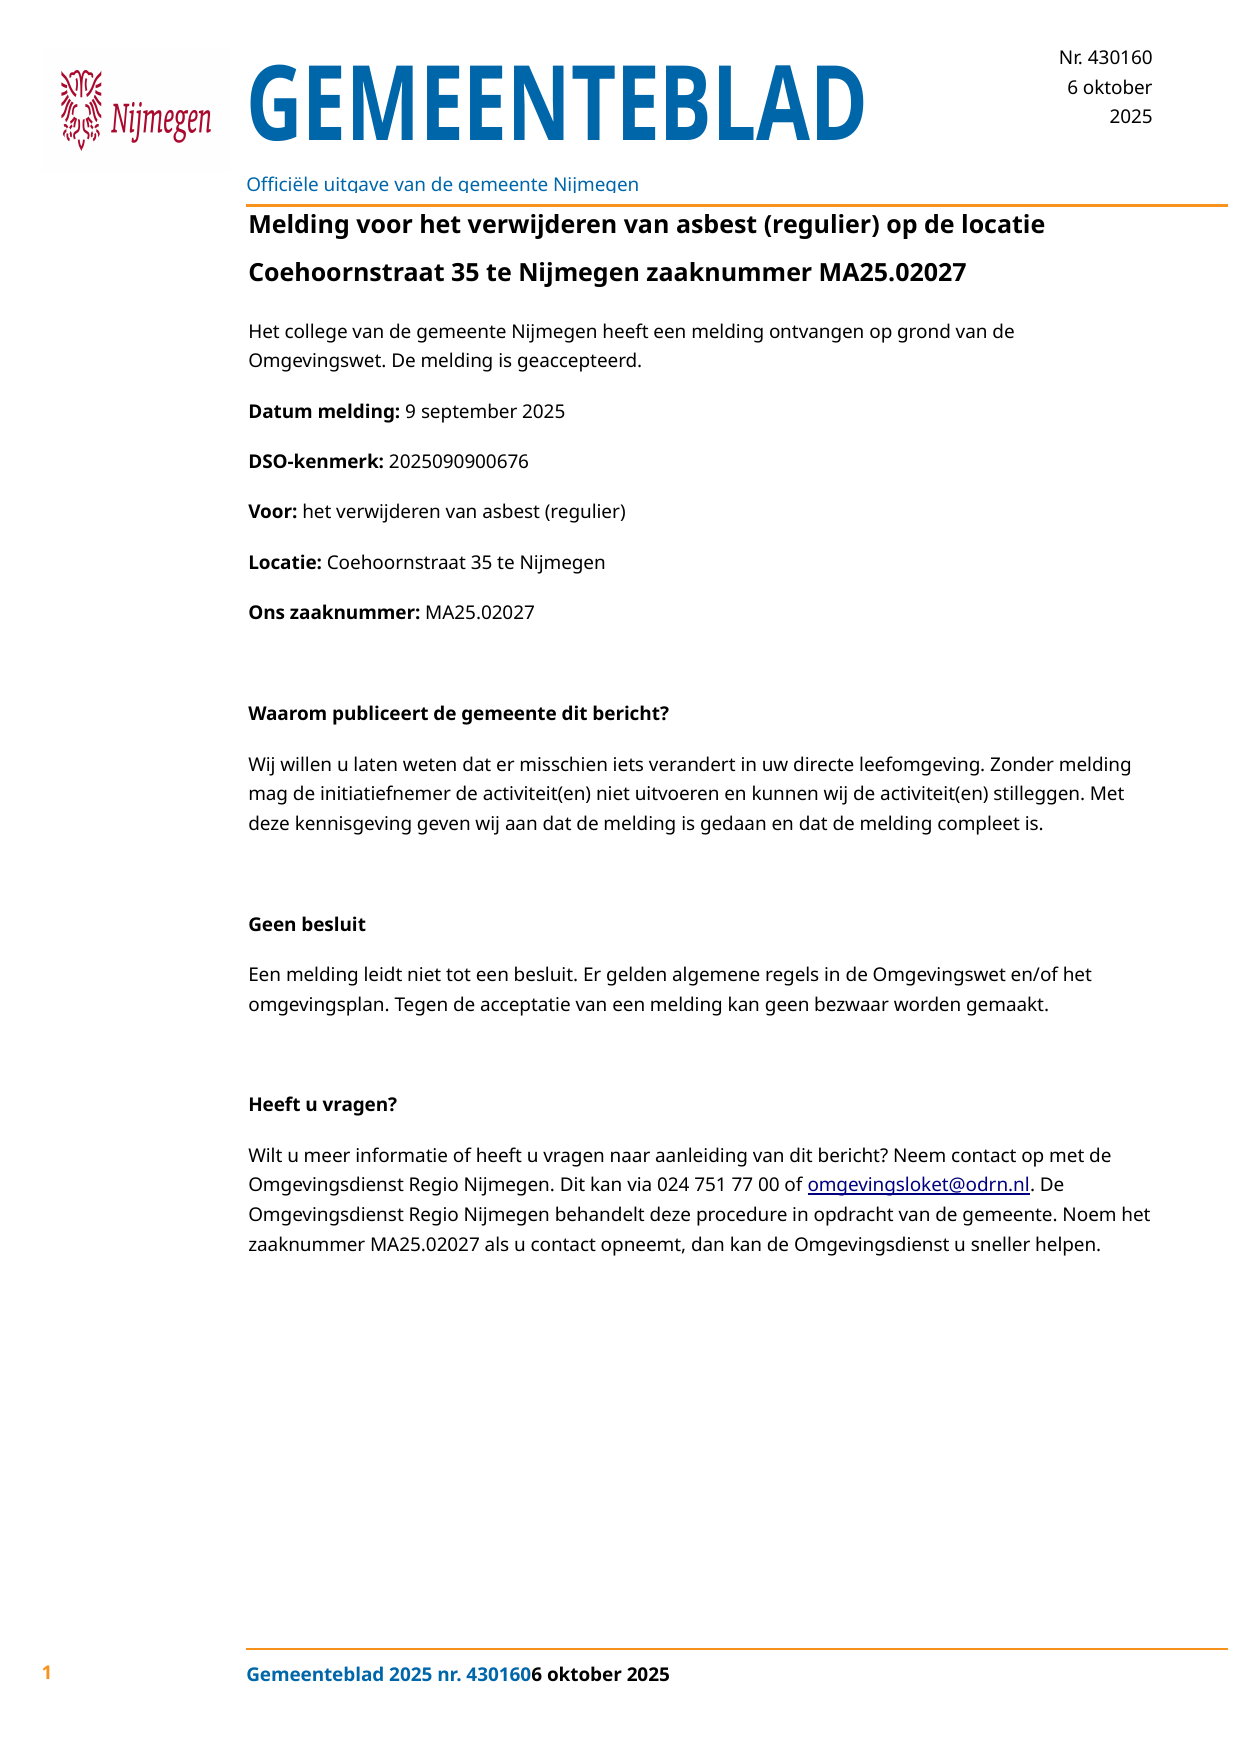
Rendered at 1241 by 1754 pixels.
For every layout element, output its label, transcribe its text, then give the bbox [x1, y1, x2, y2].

text Waarom publiceert de gemeente dit bericht? [248, 700, 1152, 726]
text Het college van de gemeente Nijmegen heeft een melding ontvangen op grond van de Omgevingswet. De melding is geaccepteerd. [248, 318, 1152, 373]
text Heeft u vragen? [248, 1092, 1152, 1117]
text Locatie: Coehoornstraat 35 te Nijmegen [248, 549, 1152, 575]
text Wij willen u laten weten dat er misschien iets verandert in uw directe leefomgeving. Zonder melding mag de initiatiefnemer de activiteit(en) niet uitvoeren en kunnen wij de activiteit(en) stilleggen. Met deze kennisgeving geven wij aan dat de melding is gedaan en dat de melding compleet is. [248, 751, 1152, 836]
text Melding voor het verwijderen van asbest (regulier) op de locatie Coehoornstraat 35 te Nijmegen zaaknummer MA25.02027 [248, 207, 1152, 288]
picture [41, 47, 231, 172]
text Datum melding: 9 september 2025 [248, 398, 1152, 424]
text Voor: het verwijderen van asbest (regulier) [248, 499, 1152, 524]
text DSO-kenmerk: 2025090900676 [248, 448, 1152, 474]
text Een melding leidt niet tot een besluit. Er gelden algemene regels in de Omgevingswet en/of het omgevingsplan. Tegen de acceptatie van een melding kan geen bezwaar worden gemaakt. [248, 961, 1152, 1017]
text Wilt u meer informatie of heeft u vragen naar aanleiding van dit bericht? Neem contact op met de Omgevingsdienst Regio Nijmegen. Dit kan via 024 751 77 00 of omgevingsloket@odrn.nl. De Omgevingsdienst Regio Nijmegen behandelt deze procedure in opdracht van de gemeente. Noem het zaaknummer MA25.02027 als u contact opneemt, dan kan de Omgevingsdienst u sneller helpen. [248, 1142, 1152, 1257]
text Geen besluit [248, 911, 1152, 937]
text Ons zaaknummer: MA25.02027 [248, 599, 1152, 625]
